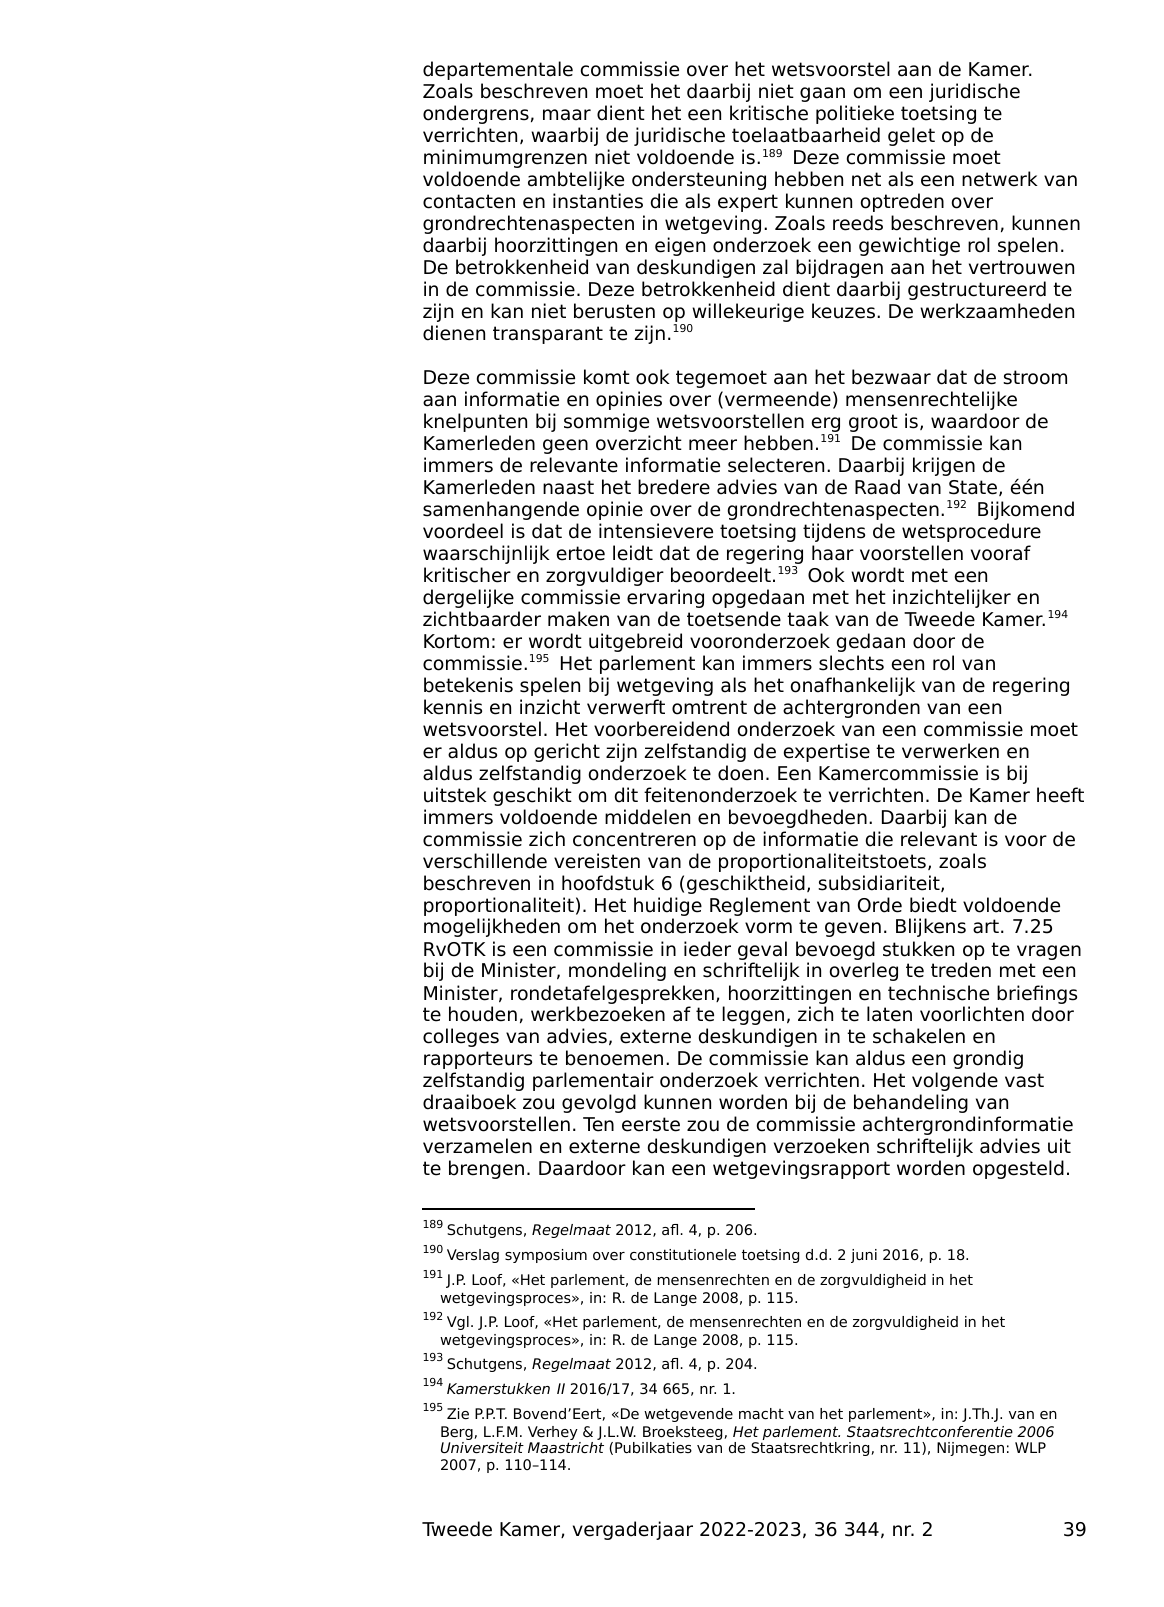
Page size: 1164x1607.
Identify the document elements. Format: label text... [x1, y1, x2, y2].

text J.P. Loof, «Het parlement, de mensenrechten en de zorgvuldigheid in het wetgevingsproces», in: R. de Lange 2008, p. 115. [422, 1268, 1087, 1307]
text Vgl. J.P. Loof, «Het parlement, de mensenrechten en de zorgvuldigheid in het wetgevingsproces», in: R. de Lange 2008, p. 115. [422, 1310, 1087, 1349]
text Deze commissie komt ook tegemoet aan het bezwaar dat de stroom aan informatie en opinies over (vermeende) mensenrechtelijke knelpunten bij sommige wetsvoorstellen erg groot is, waardoor de Kamerleden geen overzicht meer hebben. De commissie kan immers de relevante informatie selecteren. Daarbij krijgen de Kamerleden naast het bredere advies van de Raad van State, één samenhangende opinie over de grondrechtenaspecten. Bijkomend voordeel is dat de intensievere toetsing tijdens de wetsprocedure waarschijnlijk ertoe leidt dat de regering haar voorstellen vooraf kritischer en zorgvuldiger beoordeelt. Ook wordt met een dergelijke commissie ervaring opgedaan met het inzichtelijker en zichtbaarder maken van de toetsende taak van de Tweede Kamer. [422, 367, 1087, 631]
text Verslag symposium over constitutionele toetsing d.d. 2 juni 2016, p. 18. [422, 1243, 1087, 1265]
text Zie P.P.T. Bovend’Eert, «De wetgevende macht van het parlement», in: J.Th.J. van en Berg, L.F.M. Verhey & J.L.W. Broeksteeg, Het parlement. Staatsrechtconferentie 2006 Universiteit Maastricht (Pubilkaties van de Staatsrechtkring, nr. 11), Nijmegen: WLP 2007, p. 110–114. [422, 1402, 1087, 1474]
text Schutgens, Regelmaat 2012, afl. 4, p. 206. [422, 1218, 1087, 1240]
text Kamerstukken II 2016/17, 34 665, nr. 1. [422, 1377, 1087, 1399]
text Kortom: er wordt uitgebreid vooronderzoek gedaan door de commissie. Het parlement kan immers slechts een rol van betekenis spelen bij wetgeving als het onafhankelijk van de regering kennis en inzicht verwerft omtrent de achtergronden van een wetsvoorstel. Het voorbereidend onderzoek van een commissie moet er aldus op gericht zijn zelfstandig de expertise te verwerken en aldus zelfstandig onderzoek te doen. Een Kamercommissie is bij uitstek geschikt om dit feitenonderzoek te verrichten. De Kamer heeft immers voldoende middelen en bevoegdheden. Daarbij kan de commissie zich concentreren op de informatie die relevant is voor de verschillende vereisten van de proportionaliteitstoets, zoals beschreven in hoofdstuk 6 (geschiktheid, subsidiariteit, proportionaliteit). Het huidige Reglement van Orde biedt voldoende mogelijkheden om het onderzoek vorm te geven. Blijkens art. 7.25 RvOTK is een commissie in ieder geval bevoegd stukken op te vragen bij de Minister, mondeling en schriftelijk in overleg te treden met een Minister, rondetafelgesprekken, hoorzittingen en technische briefings te houden, werkbezoeken af te leggen, zich te laten voorlichten door colleges van advies, externe deskundigen in te schakelen en rapporteurs te benoemen. De commissie kan aldus een grondig zelfstandig parlementair onderzoek verrichten. Het volgende vast draaiboek zou gevolgd kunnen worden bij de behandeling van wetsvoorstellen. Ten eerste zou de commissie achtergrondinformatie verzamelen en externe deskundigen verzoeken schriftelijk advies uit te brengen. Daardoor kan een wetgevingsrapport worden opgesteld. [422, 631, 1087, 1180]
text departementale commissie over het wetsvoorstel aan de Kamer. Zoals beschreven moet het daarbij niet gaan om een juridische ondergrens, maar dient het een kritische politieke toetsing te verrichten, waarbij de juridische toelaatbaarheid gelet op de minimumgrenzen niet voldoende is. Deze commissie moet voldoende ambtelijke ondersteuning hebben net als een netwerk van contacten en instanties die als expert kunnen optreden over grondrechtenaspecten in wetgeving. Zoals reeds beschreven, kunnen daarbij hoorzittingen en eigen onderzoek een gewichtige rol spelen. De betrokkenheid van deskundigen zal bijdragen aan het vertrouwen in de commissie. Deze betrokkenheid dient daarbij gestructureerd te zijn en kan niet berusten op willekeurige keuzes. De werkzaamheden dienen transparant te zijn. [422, 59, 1087, 345]
text Schutgens, Regelmaat 2012, afl. 4, p. 204. [422, 1352, 1087, 1374]
